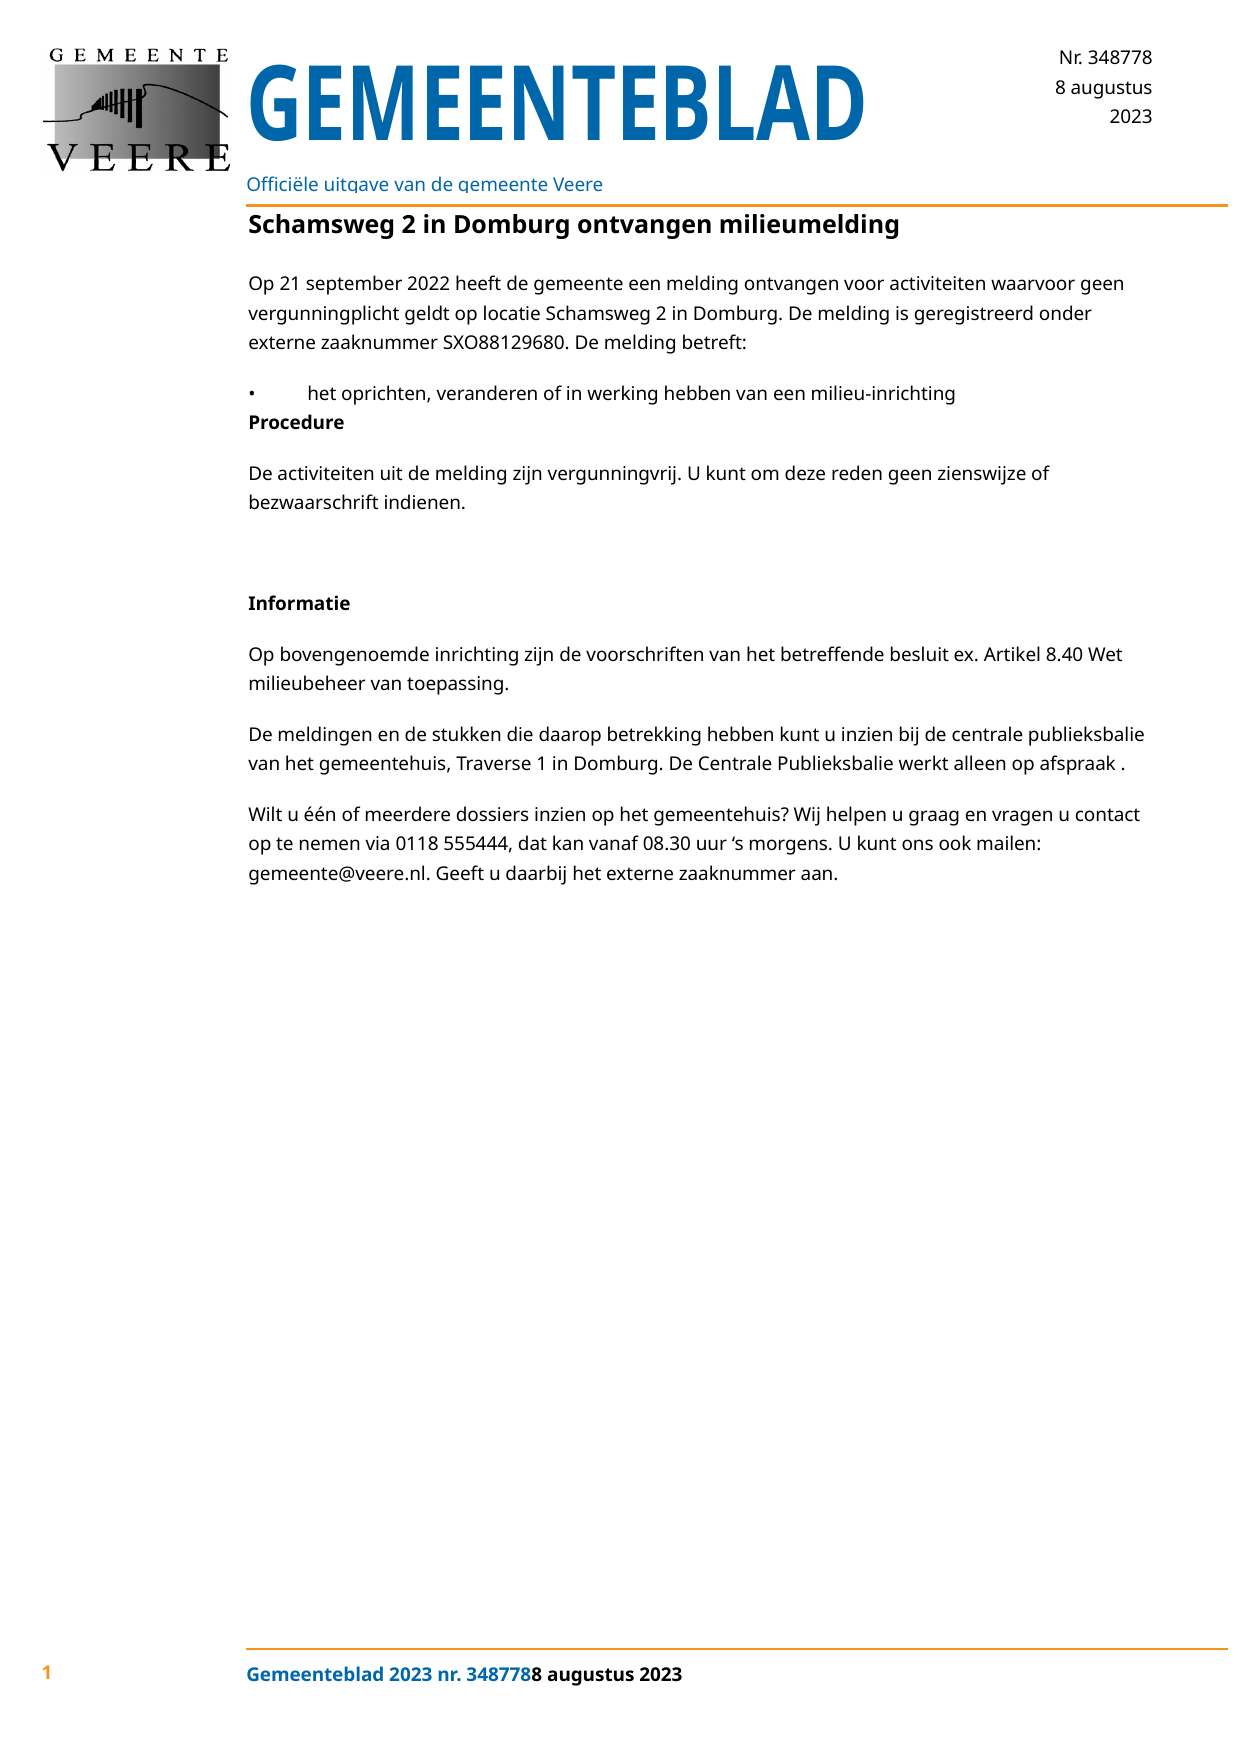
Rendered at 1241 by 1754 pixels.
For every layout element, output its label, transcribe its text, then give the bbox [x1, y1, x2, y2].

text Op 21 september 2022 heeft de gemeente een melding ontvangen voor activiteiten waarvoor geen vergunningplicht geldt op locatie Schamsweg 2 in Domburg. De melding is geregistreerd onder externe zaaknummer SXO88129680. De melding betreft: [248, 270, 1152, 355]
text Informatie [248, 590, 1152, 616]
text De activiteiten uit de melding zijn vergunningvrij. U kunt om deze reden geen zienswijze of bezwaarschrift indienen. [248, 460, 1152, 515]
text Schamsweg 2 in Domburg ontvangen milieumelding [248, 207, 1152, 241]
text Wilt u één of meerdere dossiers inzien op het gemeentehuis? Wij helpen u graag en vragen u contact op te nemen via 0118 555444, dat kan vanaf 08.30 uur ‘s morgens. U kunt ons ook mailen: gemeente@veere.nl. Geeft u daarbij het externe zaaknummer aan. [248, 801, 1152, 886]
text Op bovengenoemde inrichting zijn de voorschriften van het betreffende besluit ex. Artikel 8.40 Wet milieubeheer van toepassing. [248, 641, 1152, 696]
text Procedure [248, 409, 1152, 435]
list het oprichten, veranderen of in werking hebben van een milieu-inrichting [248, 380, 1152, 406]
picture [41, 47, 231, 172]
text De meldingen en de stukken die daarop betrekking hebben kunt u inzien bij de centrale publieksbalie van het gemeentehuis, Traverse 1 in Domburg. De Centrale Publieksbalie werkt alleen op afspraak . [248, 721, 1152, 776]
